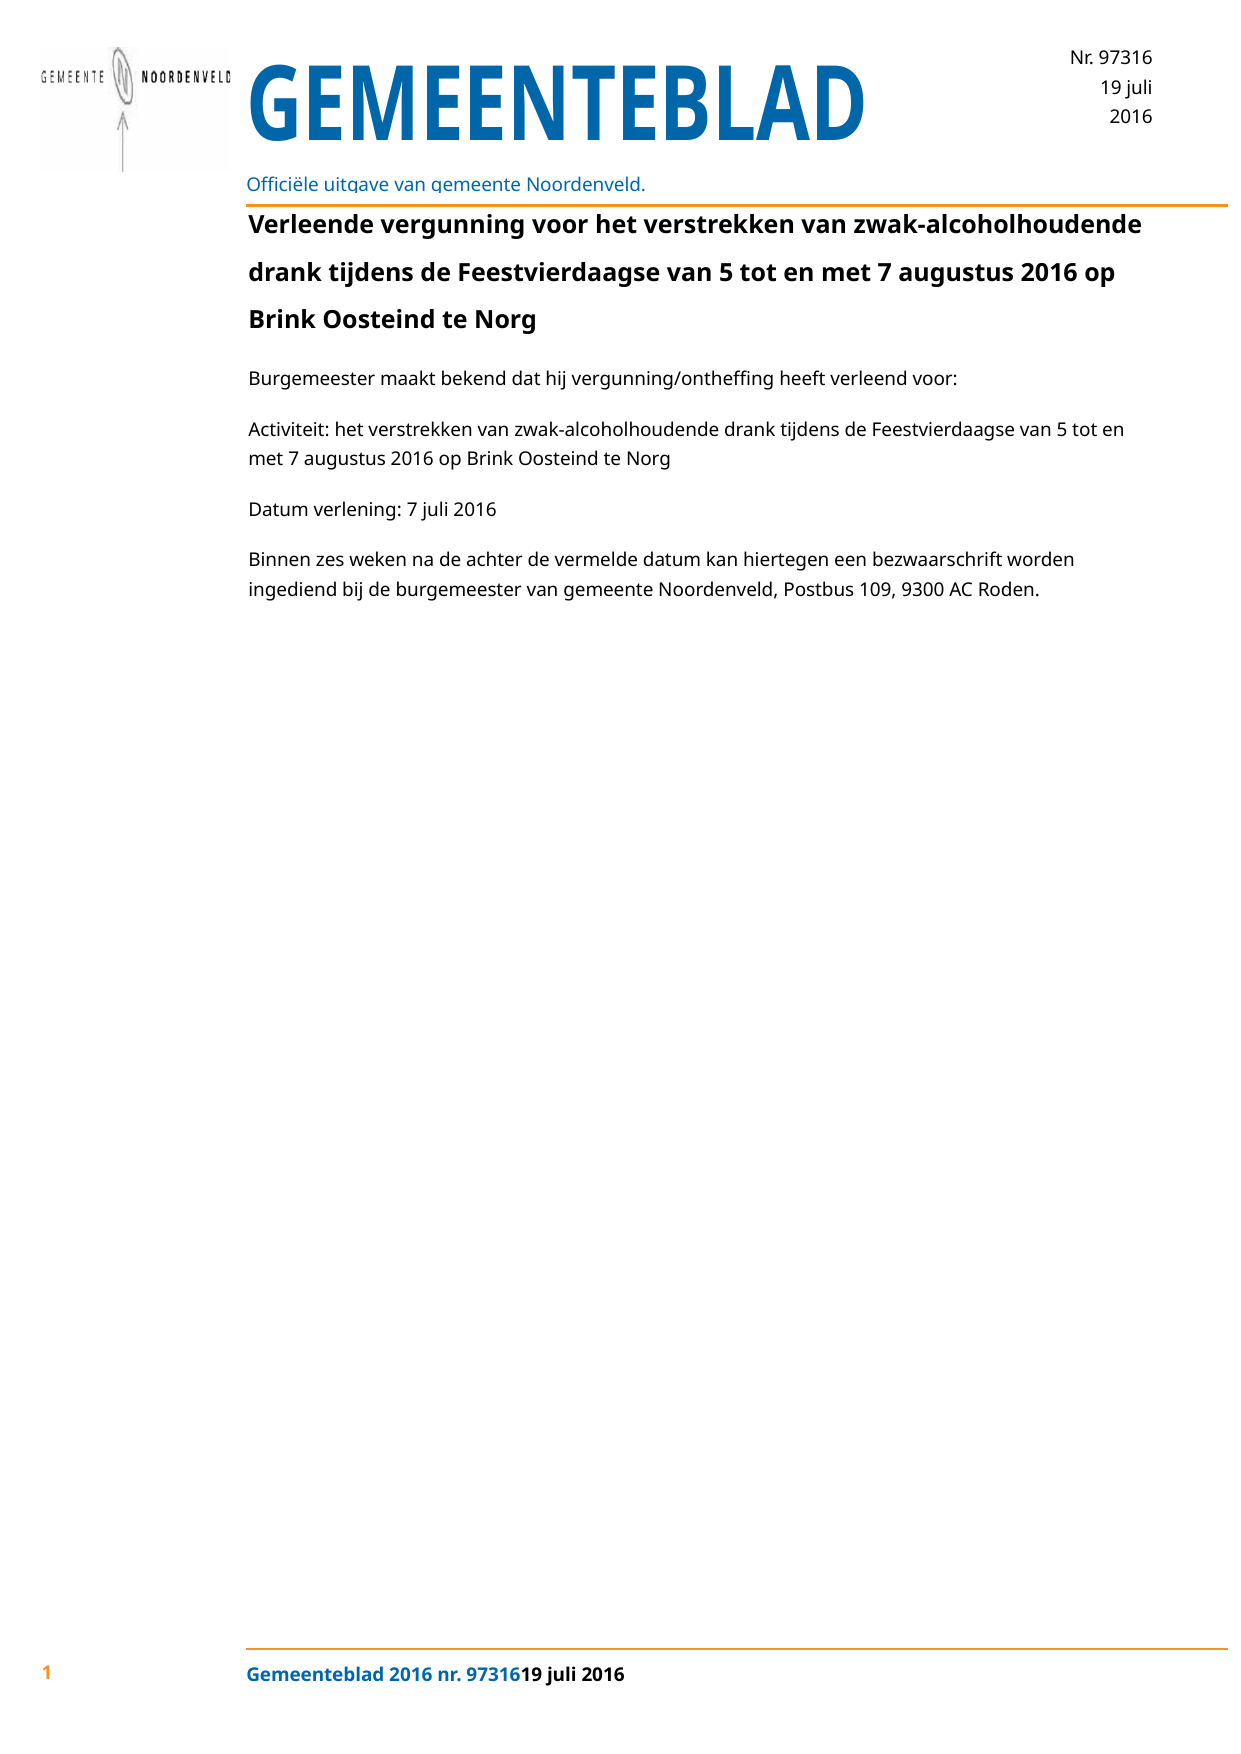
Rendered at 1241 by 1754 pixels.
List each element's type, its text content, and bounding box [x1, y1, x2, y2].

text Burgemeester maakt bekend dat hij vergunning/ontheffing heeft verleend voor: [248, 366, 1152, 391]
picture [41, 47, 231, 172]
text Activiteit: het verstrekken van zwak-alcoholhoudende drank tijdens de Feestvierdaagse van 5 tot en met 7 augustus 2016 op Brink Oosteind te Norg [248, 416, 1152, 471]
text Datum verlening: 7 juli 2016 [248, 496, 1152, 522]
text Binnen zes weken na de achter de vermelde datum kan hiertegen een bezwaarschrift worden ingediend bij de burgemeester van gemeente Noordenveld, Postbus 109, 9300 AC Roden. [248, 546, 1152, 602]
text Verleende vergunning voor het verstrekken van zwak-alcoholhoudende drank tijdens de Feestvierdaagse van 5 tot en met 7 augustus 2016 op Brink Oosteind te Norg [248, 207, 1152, 336]
